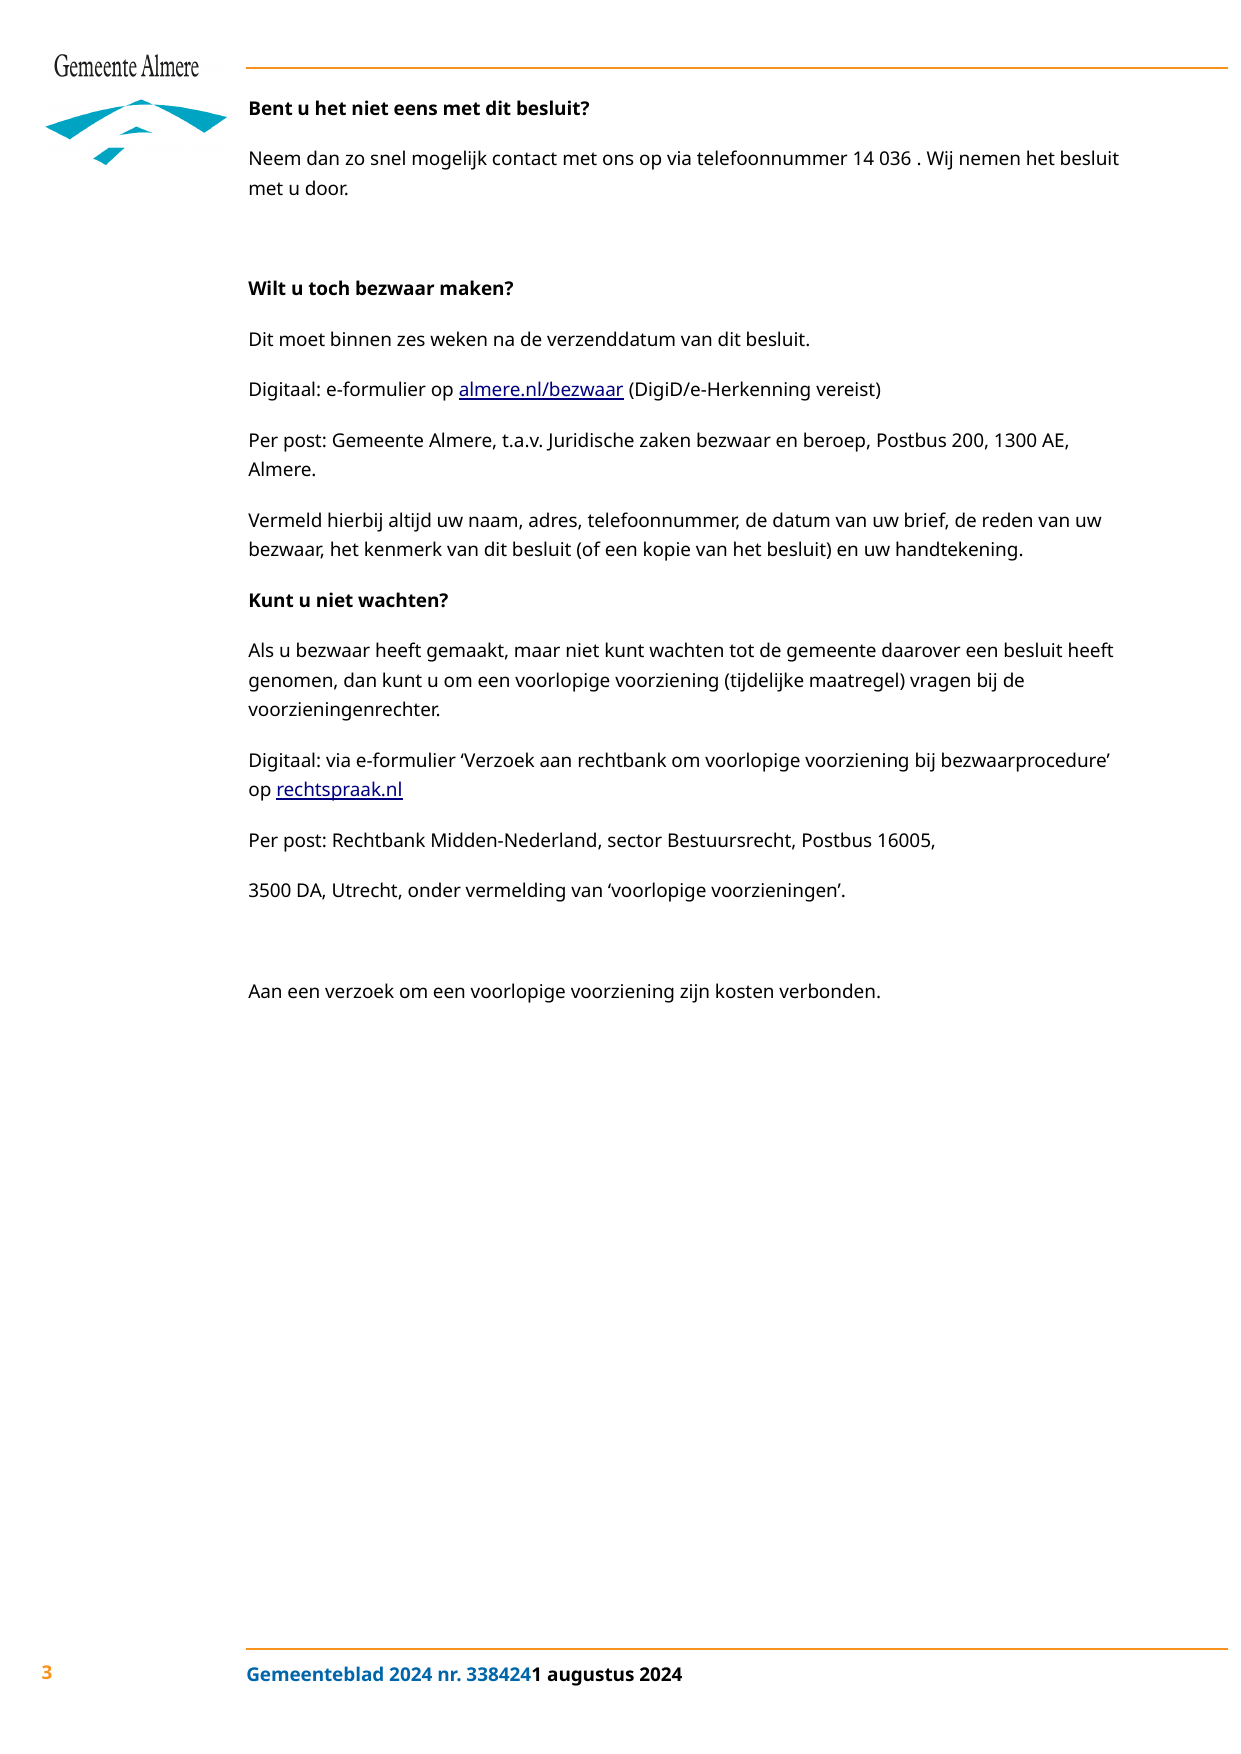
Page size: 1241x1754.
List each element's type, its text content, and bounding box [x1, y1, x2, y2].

text Wilt u toch bezwaar maken? [248, 276, 1152, 301]
text Per post: Rechtbank Midden-Nederland, sector Bestuursrecht, Postbus 16005, [248, 827, 1152, 853]
picture [41, 47, 231, 172]
text Digitaal: via e-formulier ‘Verzoek aan rechtbank om voorlopige voorziening bij bezwaarprocedure’ op rechtspraak.nl [248, 747, 1152, 802]
text Vermeld hierbij altijd uw naam, adres, telefoonnummer, de datum van uw brief, de reden van uw bezwaar, het kenmerk van dit besluit (of een kopie van het besluit) en uw handtekening. [248, 507, 1152, 562]
text Per post: Gemeente Almere, t.a.v. Juridische zaken bezwaar en beroep, Postbus 200, 1300 AE, Almere. [248, 427, 1152, 482]
text Als u bezwaar heeft gemaakt, maar niet kunt wachten tot de gemeente daarover een besluit heeft genomen, dan kunt u om een voorlopige voorziening (tijdelijke maatregel) vragen bij de voorzieningenrechter. [248, 637, 1152, 722]
text Aan een verzoek om een voorlopige voorziening zijn kosten verbonden. [248, 978, 1152, 1004]
text Dit moet binnen zes weken na de verzenddatum van dit besluit. [248, 326, 1152, 352]
text Kunt u niet wachten? [248, 587, 1152, 613]
text Bent u het niet eens met dit besluit? [248, 95, 1152, 121]
text Neem dan zo snel mogelijk contact met ons op via telefoonnummer 14 036 . Wij nemen het besluit met u door. [248, 145, 1152, 201]
text Digitaal: e-formulier op almere.nl/bezwaar (DigiD/e-Herkenning vereist) [248, 376, 1152, 402]
text 3500 DA, Utrecht, onder vermelding van ‘voorlopige voorzieningen’. [248, 877, 1152, 903]
